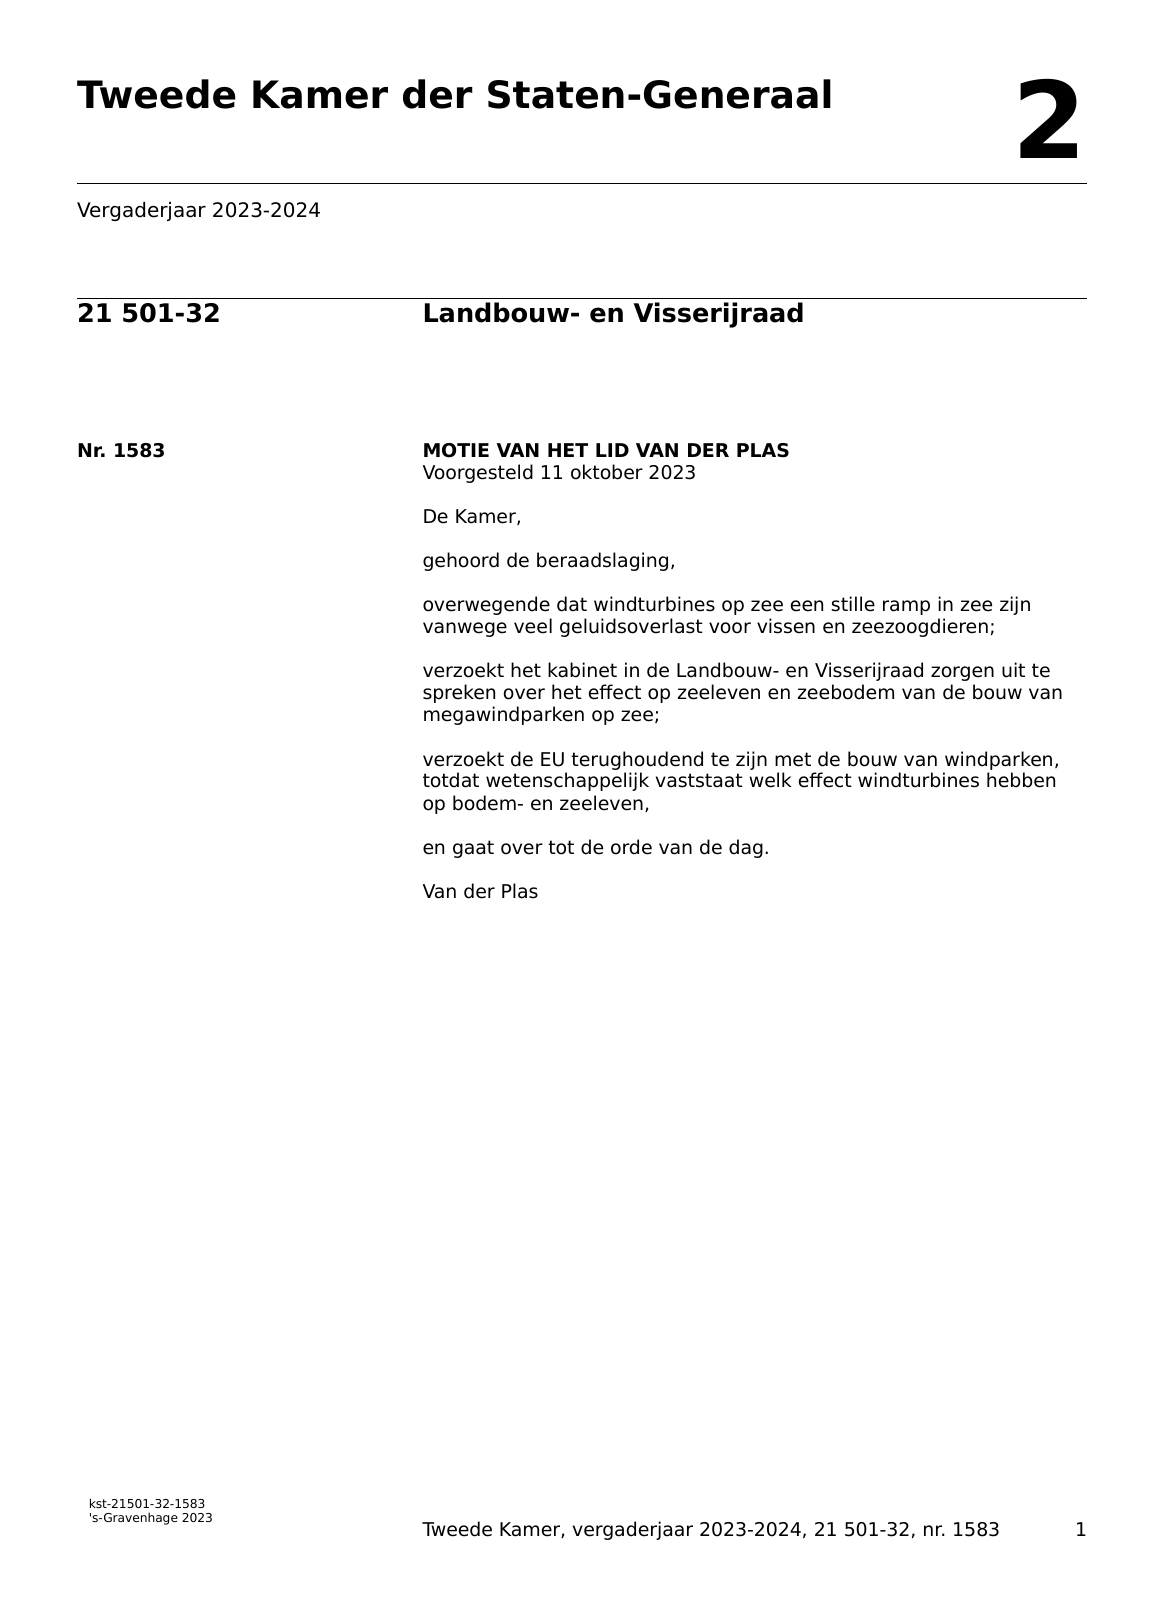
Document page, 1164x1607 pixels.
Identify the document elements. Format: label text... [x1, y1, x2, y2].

text 's-Gravenhage 2023 [88, 1511, 323, 1525]
text kst-21501-32-1583 [88, 1497, 323, 1511]
table_header Tweede Kamer der Staten-Generaal [77, 59, 886, 183]
text Van der Plas [422, 881, 1087, 903]
text De Kamer, [422, 506, 1087, 528]
table_header 2 [886, 59, 1087, 183]
text en gaat over tot de orde van de dag. [422, 837, 1087, 858]
text verzoekt de EU terughoudend te zijn met de bouw van windparken, totdat wetenschappelijk vaststaat welk effect windturbines hebben op bodem- en zeeleven, [422, 748, 1087, 814]
subtitle Nr. 1583 MOTIE VAN HET LID VAN DER PLAS [77, 440, 1087, 462]
table_cell Vergaderjaar 2023-2024 [77, 184, 1087, 298]
text overwegende dat windturbines op zee een stille ramp in zee zijn vanwege veel geluidsoverlast voor vissen en zeezoogdieren; [422, 594, 1087, 638]
text verzoekt het kabinet in de Landbouw- en Visserijraad zorgen uit te spreken over het effect op zeeleven en zeebodem van de bouw van megawindparken op zee; [422, 660, 1087, 726]
subtitle 21 501-32 Landbouw- en Visserijraad [77, 299, 1087, 329]
text Voorgesteld 11 oktober 2023 [422, 462, 1087, 484]
text gehoord de beraadslaging, [422, 550, 1087, 572]
